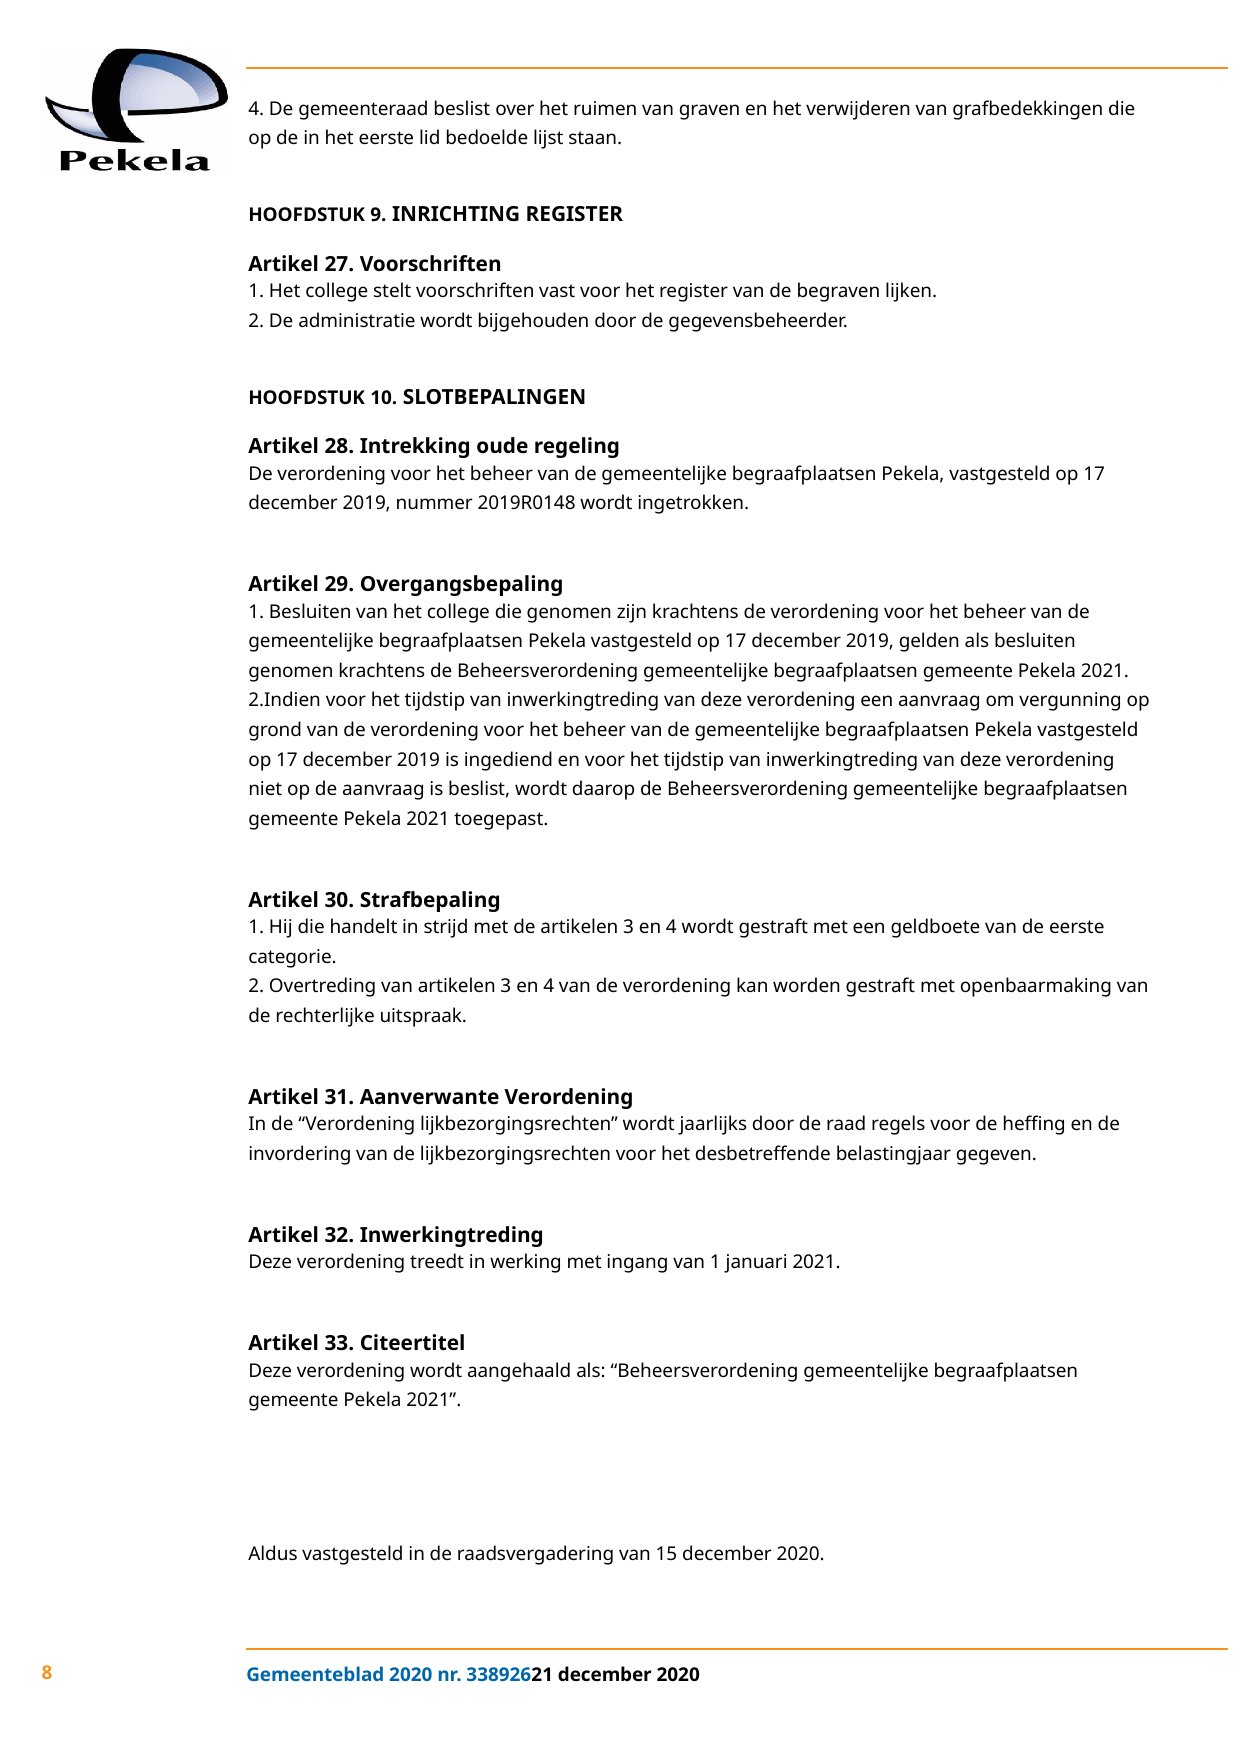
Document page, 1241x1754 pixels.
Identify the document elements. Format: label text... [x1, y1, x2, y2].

text HOOFDSTUK 10. SLOTBEPALINGEN [248, 382, 1152, 411]
text 1. Hij die handelt in strijd met de artikelen 3 en 4 wordt gestraft met een geldboete van de eerste categorie. [248, 913, 1152, 969]
text Artikel 33. Citeertitel [248, 1328, 1152, 1357]
text Artikel 30. Strafbepaling [248, 885, 1152, 913]
text 4. De gemeenteraad beslist over het ruimen van graven en het verwijderen van grafbedekkingen die op de in het eerste lid bedoelde lijst staan. [248, 95, 1152, 150]
text HOOFDSTUK 9. INRICHTING REGISTER [248, 199, 1152, 228]
text 1. Het college stelt voorschriften vast voor het register van de begraven lijken. [248, 277, 1152, 303]
text 2.Indien voor het tijdstip van inwerkingtreding van deze verordening een aanvraag om vergunning op grond van de verordening voor het beheer van de gemeentelijke begraafplaatsen Pekela vastgesteld op 17 december 2019 is ingediend en voor het tijdstip van inwerkingtreding van deze verordening niet op de aanvraag is beslist, wordt daarop de Beheersverordening gemeentelijke begraafplaatsen gemeente Pekela 2021 toegepast. [248, 687, 1152, 831]
text Artikel 28. Intrekking oude regeling [248, 431, 1152, 460]
picture [41, 47, 231, 172]
text 2. Overtreding van artikelen 3 en 4 van de verordening kan worden gestraft met openbaarmaking van de rechterlijke uitspraak. [248, 972, 1152, 1028]
text Deze verordening wordt aangehaald als: “Beheersverordening gemeentelijke begraafplaatsen gemeente Pekela 2021”. [248, 1357, 1152, 1412]
text Artikel 32. Inwerkingtreding [248, 1220, 1152, 1248]
text Artikel 27. Voorschriften [248, 249, 1152, 277]
text In de “Verordening lijkbezorgingsrechten” wordt jaarlijks door de raad regels voor de heffing en de invordering van de lijkbezorgingsrechten voor het desbetreffende belastingjaar gegeven. [248, 1111, 1152, 1166]
text Artikel 31. Aanverwante Verordening [248, 1082, 1152, 1111]
text Aldus vastgesteld in de raadsvergadering van 15 december 2020. [248, 1541, 1152, 1566]
text De verordening voor het beheer van de gemeentelijke begraafplaatsen Pekela, vastgesteld op 17 december 2019, nummer 2019R0148 wordt ingetrokken. [248, 460, 1152, 515]
text 1. Besluiten van het college die genomen zijn krachtens de verordening voor het beheer van de gemeentelijke begraafplaatsen Pekela vastgesteld op 17 december 2019, gelden als besluiten genomen krachtens de Beheersverordening gemeentelijke begraafplaatsen gemeente Pekela 2021. [248, 598, 1152, 683]
text Artikel 29. Overgangsbepaling [248, 569, 1152, 598]
text 2. De administratie wordt bijgehouden door de gegevensbeheerder. [248, 307, 1152, 333]
text Deze verordening treedt in werking met ingang van 1 januari 2021. [248, 1248, 1152, 1274]
